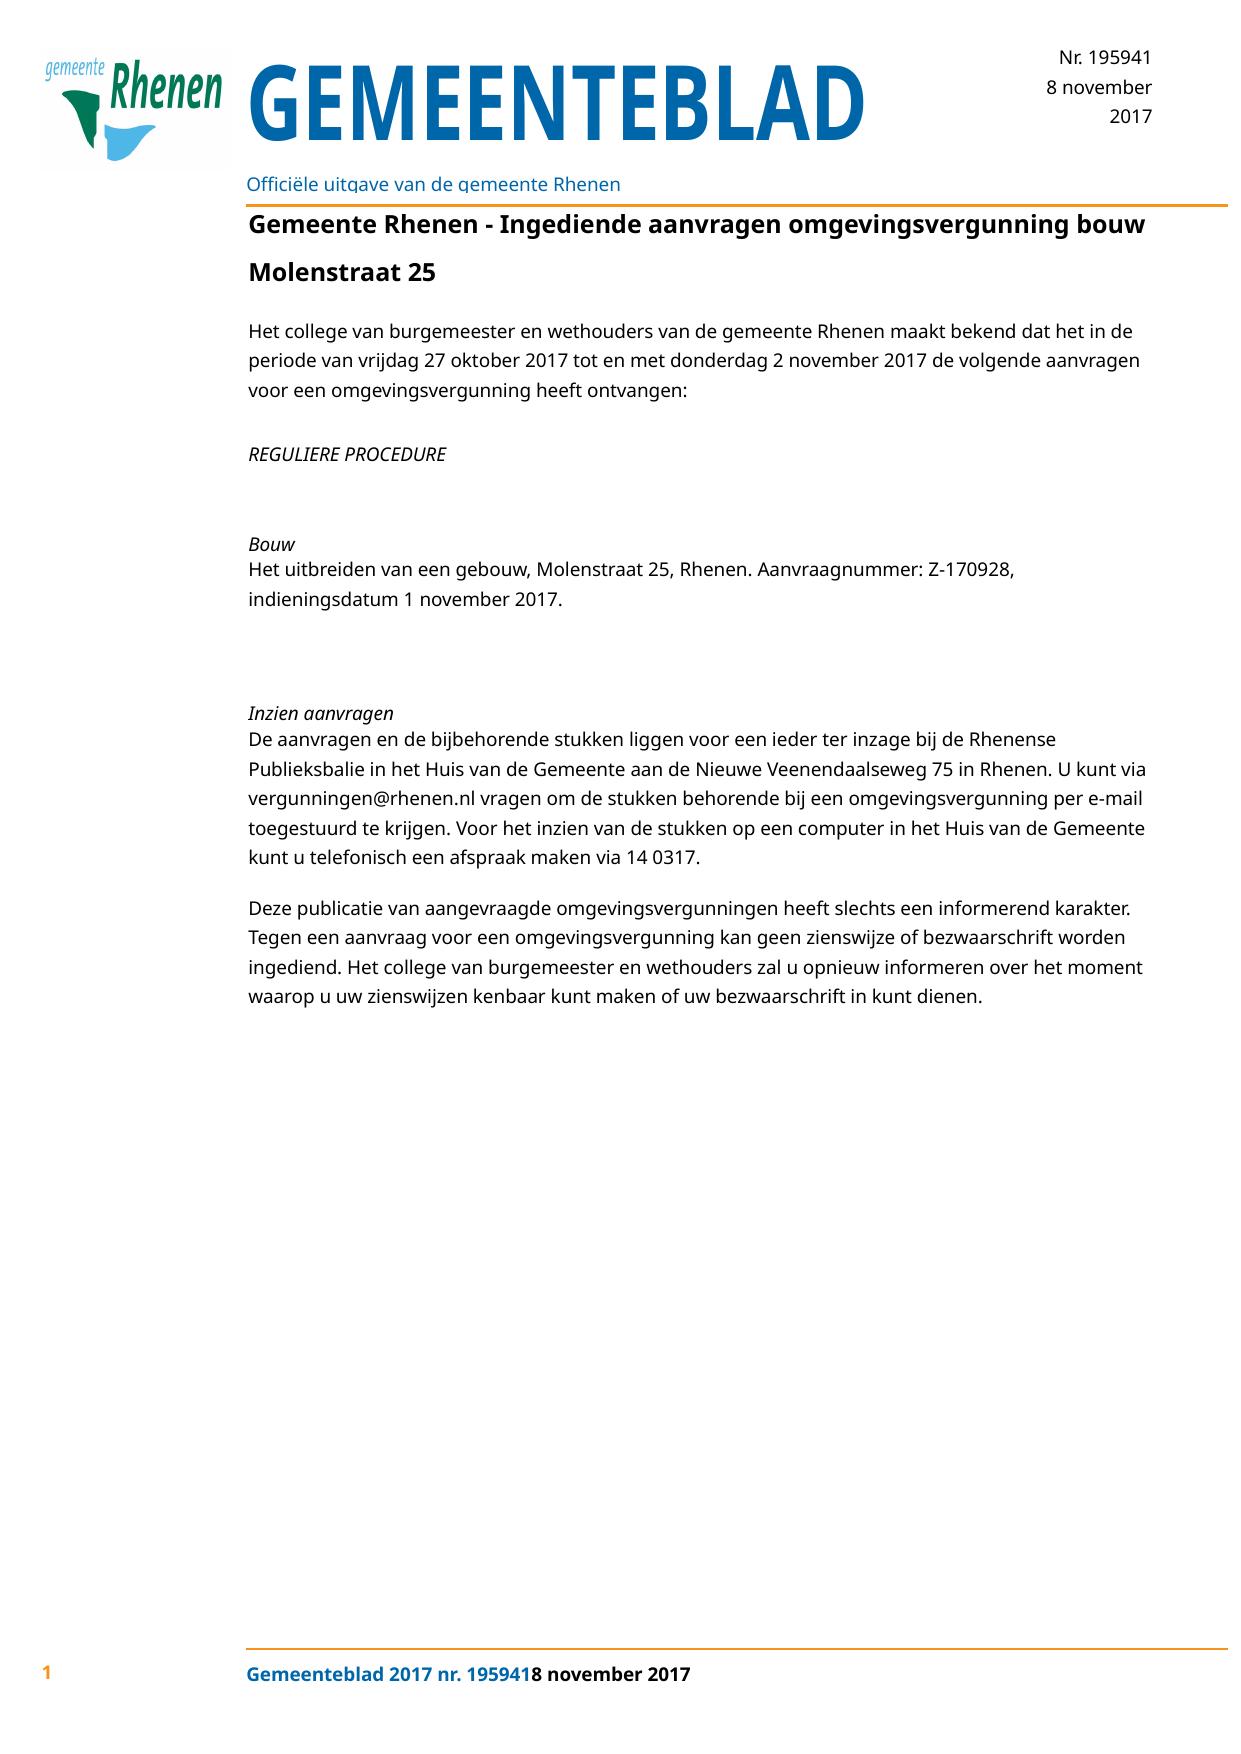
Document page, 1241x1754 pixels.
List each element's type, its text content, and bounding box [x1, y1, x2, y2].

text Gemeente Rhenen - Ingediende aanvragen omgevingsvergunning bouw Molenstraat 25 [248, 207, 1152, 288]
text REGULIERE PROCEDURE [248, 441, 1152, 467]
text Bouw [248, 531, 1152, 556]
text Inzien aanvragen [248, 700, 1152, 726]
picture [41, 47, 231, 172]
text Het uitbreiden van een gebouw, Molenstraat 25, Rhenen. Aanvraagnummer: Z-170928, indieningsdatum 1 november 2017. [248, 556, 1152, 612]
text Deze publicatie van aangevraagde omgevingsvergunningen heeft slechts een informerend karakter. Tegen een aanvraag voor een omgevingsvergunning kan geen zienswijze of bezwaarschrift worden ingediend. Het college van burgemeester en wethouders zal u opnieuw informeren over het moment waarop u uw zienswijzen kenbaar kunt maken of uw bezwaarschrift in kunt dienen. [248, 895, 1152, 1009]
text De aanvragen en de bijbehorende stukken liggen voor een ieder ter inzage bij de Rhenense Publieksbalie in het Huis van de Gemeente aan de Nieuwe Veenendaalseweg 75 in Rhenen. U kunt via vergunningen@rhenen.nl vragen om de stukken behorende bij een omgevingsvergunning per e-mail toegestuurd te krijgen. Voor het inzien van de stukken op een computer in het Huis van de Gemeente kunt u telefonisch een afspraak maken via 14 0317. [248, 726, 1152, 870]
text Het college van burgemeester en wethouders van de gemeente Rhenen maakt bekend dat het in de periode van vrijdag 27 oktober 2017 tot en met donderdag 2 november 2017 de volgende aanvragen voor een omgevingsvergunning heeft ontvangen: [248, 318, 1152, 403]
